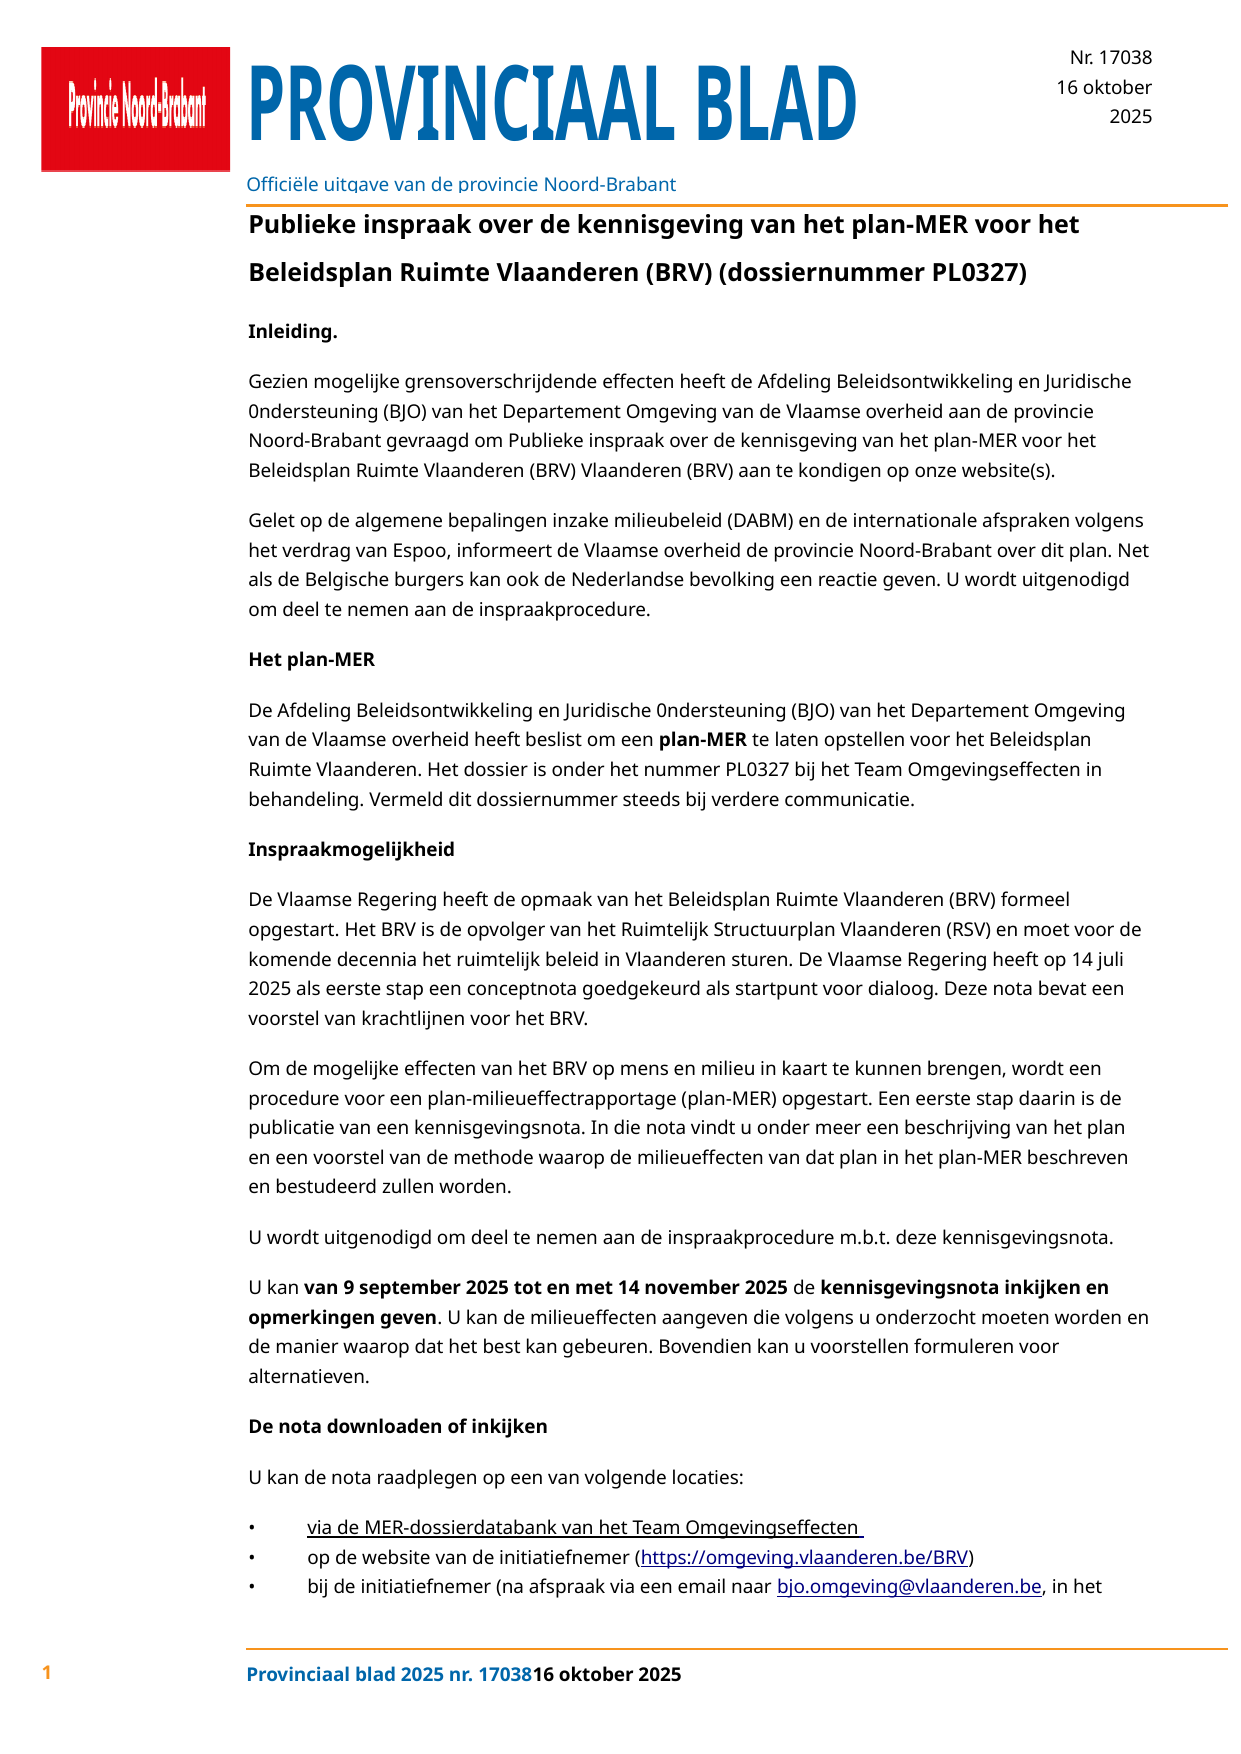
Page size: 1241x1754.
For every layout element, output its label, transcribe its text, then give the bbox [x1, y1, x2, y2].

text De nota downloaden of inkijken [248, 1414, 1152, 1439]
text De Vlaamse Regering heeft de opmaak van het Beleidsplan Ruimte Vlaanderen (BRV) formeel opgestart. Het BRV is de opvolger van het Ruimtelijk Structuurplan Vlaanderen (RSV) en moet voor de komende decennia het ruimtelijk beleid in Vlaanderen sturen. De Vlaamse Regering heeft op 14 juli 2025 als eerste stap een conceptnota goedgekeurd als startpunt voor dialoog. Deze nota bevat een voorstel van krachtlijnen voor het BRV. [248, 887, 1152, 1031]
text Het plan-MER [248, 647, 1152, 672]
list op de website van de initiatiefnemer (https://omgeving.vlaanderen.be/BRV) [248, 1544, 1152, 1570]
text U kan van 9 september 2025 tot en met 14 november 2025 de kennisgevingsnota inkijken en opmerkingen geven. U kan de milieueffecten aangeven die volgens u onderzocht moeten worden en de manier waarop dat het best kan gebeuren. Bovendien kan u voorstellen formuleren voor alternatieven. [248, 1274, 1152, 1389]
text Inleiding. [248, 318, 1152, 344]
picture [41, 47, 231, 172]
text U wordt uitgenodigd om deel te nemen aan de inspraakprocedure m.b.t. deze kennisgevingsnota. [248, 1224, 1152, 1250]
text Om de mogelijke effecten van het BRV op mens en milieu in kaart te kunnen brengen, wordt een procedure voor een plan-milieueffectrapportage (plan-MER) opgestart. Een eerste stap daarin is de publicatie van een kennisgevingsnota. In die nota vindt u onder meer een beschrijving van het plan en een voorstel van de methode waarop de milieueffecten van dat plan in het plan-MER beschreven en bestudeerd zullen worden. [248, 1055, 1152, 1199]
list via de MER-dossierdatabank van het Team Omgevingseffecten [248, 1514, 1152, 1540]
text De Afdeling Beleidsontwikkeling en Juridische 0ndersteuning (BJO) van het Departement Omgeving van de Vlaamse overheid heeft beslist om een plan-MER te laten opstellen voor het Beleidsplan Ruimte Vlaanderen. Het dossier is onder het nummer PL0327 bij het Team Omgevingseffecten in behandeling. Vermeld dit dossiernummer steeds bij verdere communicatie. [248, 697, 1152, 812]
text Publieke inspraak over de kennisgeving van het plan-MER voor het Beleidsplan Ruimte Vlaanderen (BRV) (dossiernummer PL0327) [248, 207, 1152, 288]
text Gezien mogelijke grensoverschrijdende effecten heeft de Afdeling Beleidsontwikkeling en Juridische 0ndersteuning (BJO) van het Departement Omgeving van de Vlaamse overheid aan de provincie Noord-Brabant gevraagd om Publieke inspraak over de kennisgeving van het plan-MER voor het Beleidsplan Ruimte Vlaanderen (BRV) Vlaanderen (BRV) aan te kondigen op onze website(s). [248, 368, 1152, 483]
text Gelet op de algemene bepalingen inzake milieubeleid (DABM) en de internationale afspraken volgens het verdrag van Espoo, informeert de Vlaamse overheid de provincie Noord-Brabant over dit plan. Net als de Belgische burgers kan ook de Nederlandse bevolking een reactie geven. U wordt uitgenodigd om deel te nemen aan de inspraakprocedure. [248, 507, 1152, 622]
text U kan de nota raadplegen op een van volgende locaties: [248, 1464, 1152, 1490]
text Inspraakmogelijkheid [248, 836, 1152, 862]
list bij de initiatiefnemer (na afspraak via een email naar bjo.omgeving@vlaanderen.be, in het [248, 1574, 1152, 1599]
